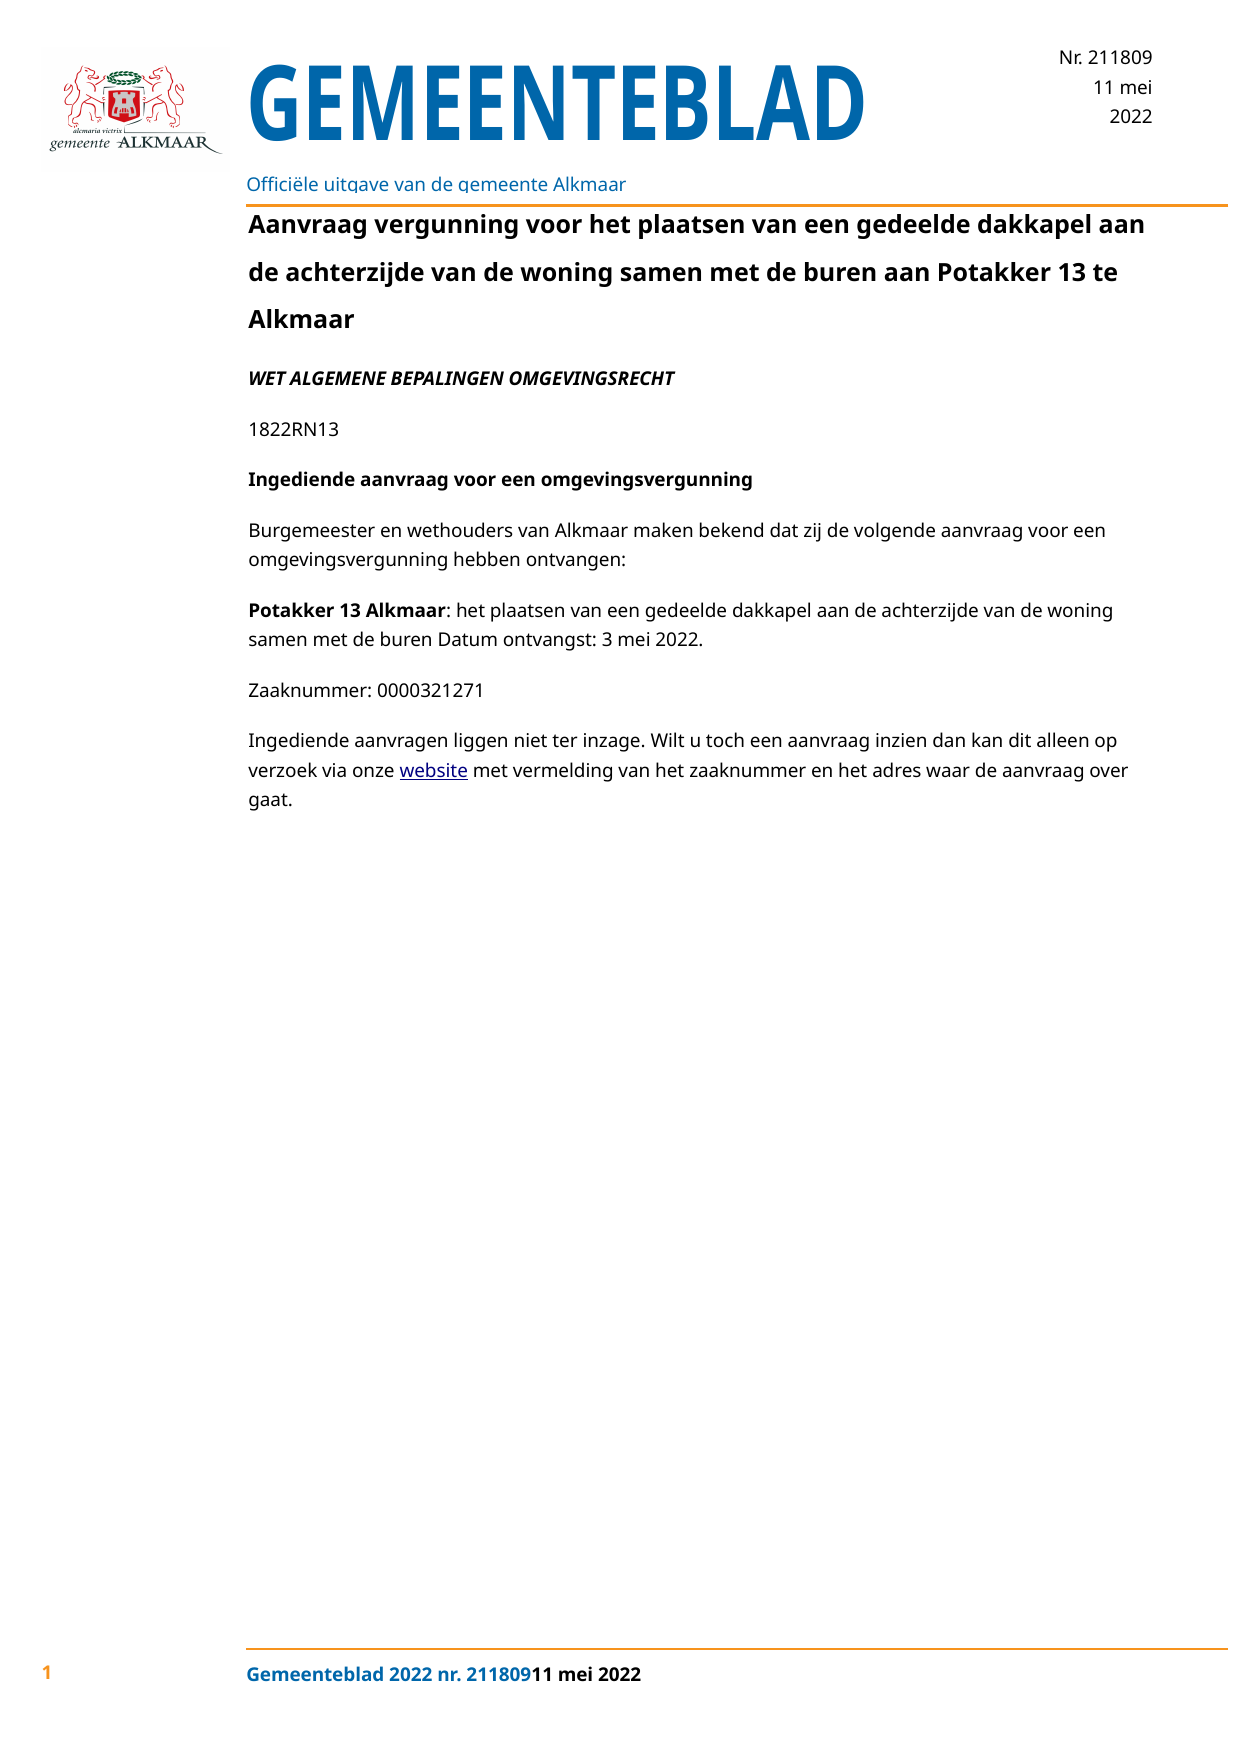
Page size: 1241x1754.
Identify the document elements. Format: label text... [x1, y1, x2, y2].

text Burgemeester en wethouders van Alkmaar maken bekend dat zij de volgende aanvraag voor een omgevingsvergunning hebben ontvangen: [248, 517, 1152, 572]
picture [41, 47, 231, 172]
text WET ALGEMENE BEPALINGEN OMGEVINGSRECHT [248, 366, 1152, 391]
text 1822RN13 [248, 416, 1152, 442]
text Ingediende aanvragen liggen niet ter inzage. Wilt u toch een aanvraag inzien dan kan dit alleen op verzoek via onze website met vermelding van het zaaknummer en het adres waar de aanvraag over gaat. [248, 727, 1152, 812]
text Potakker 13 Alkmaar: het plaatsen van een gedeelde dakkapel aan de achterzijde van de woning samen met de buren Datum ontvangst: 3 mei 2022. [248, 597, 1152, 652]
text Zaaknummer: 0000321271 [248, 677, 1152, 702]
text Ingediende aanvraag voor een omgevingsvergunning [248, 466, 1152, 492]
text Aanvraag vergunning voor het plaatsen van een gedeelde dakkapel aan de achterzijde van de woning samen met de buren aan Potakker 13 te Alkmaar [248, 207, 1152, 336]
